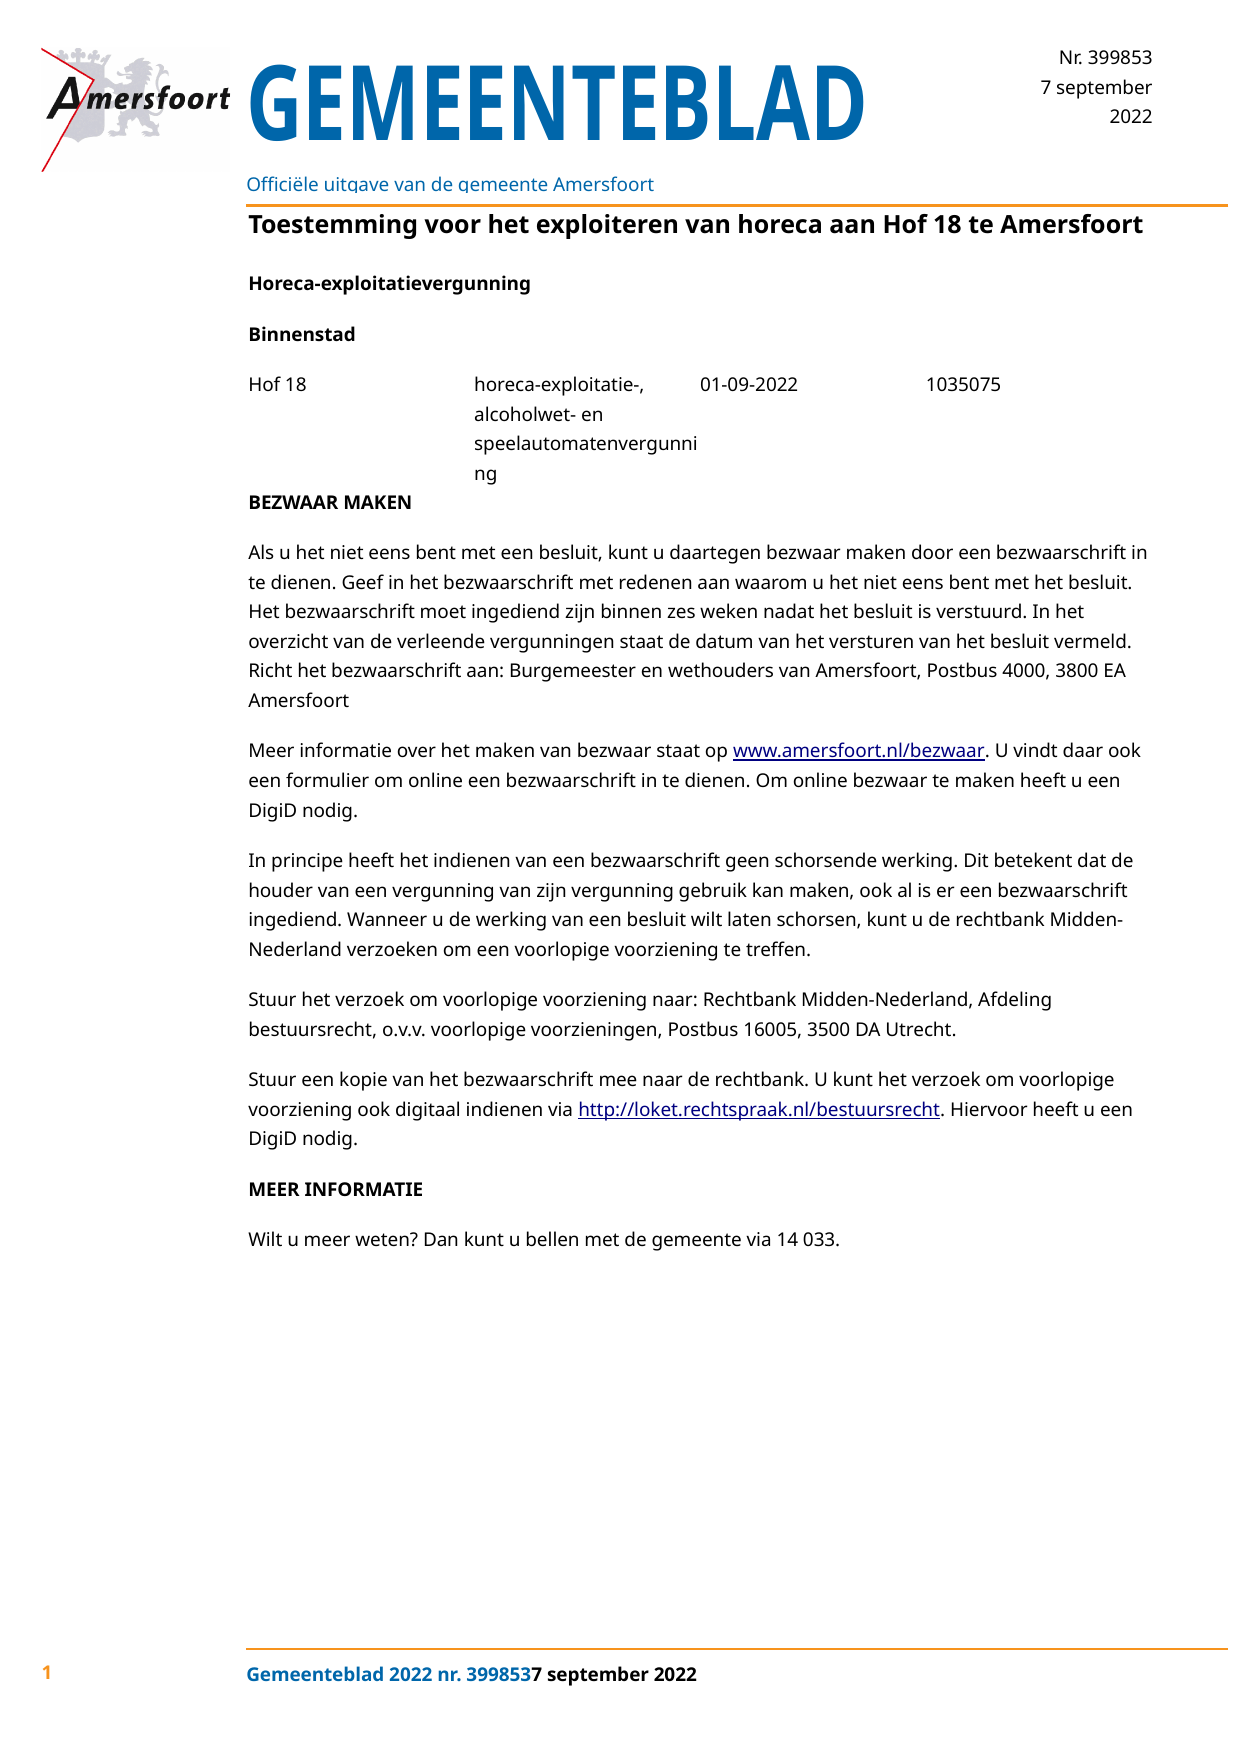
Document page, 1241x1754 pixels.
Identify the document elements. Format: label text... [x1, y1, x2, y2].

text BEZWAAR MAKEN [248, 489, 1152, 515]
table_header horeca-exploitatie-, alcoholwet- en speelautomatenvergunning [474, 371, 700, 486]
text In principe heeft het indienen van een bezwaarschrift geen schorsende werking. Dit betekent dat de houder van een vergunning van zijn vergunning gebruik kan maken, ook al is er een bezwaarschrift ingediend. Wanneer u de werking van een besluit wilt laten schorsen, kunt u de rechtbank Midden-Nederland verzoeken om een voorlopige voorziening te treffen. [248, 847, 1152, 962]
text Horeca-exploitatievergunning [248, 270, 1152, 296]
picture [41, 47, 231, 172]
text Meer informatie over het maken van bezwaar staat op www.amersfoort.nl/bezwaar. U vindt daar ook een formulier om online een bezwaarschrift in te dienen. Om online bezwaar te maken heeft u een DigiD nodig. [248, 738, 1152, 823]
text Als u het niet eens bent met een besluit, kunt u daartegen bezwaar maken door een bezwaarschrift in te dienen. Geef in het bezwaarschrift met redenen aan waarom u het niet eens bent met het besluit. Het bezwaarschrift moet ingediend zijn binnen zes weken nadat het besluit is verstuurd. In het overzicht van de verleende vergunningen staat de datum van het versturen van het besluit vermeld. Richt het bezwaarschrift aan: Burgemeester en wethouders van Amersfoort, Postbus 4000, 3800 EA Amersfoort [248, 539, 1152, 713]
text Stuur een kopie van het bezwaarschrift mee naar de rechtbank. U kunt het verzoek om voorlopige voorziening ook digitaal indienen via http://loket.rechtspraak.nl/bestuursrecht. Hiervoor heeft u een DigiD nodig. [248, 1066, 1152, 1151]
table_header Hof 18 [248, 371, 474, 486]
text Toestemming voor het exploiteren van horeca aan Hof 18 te Amersfoort [248, 207, 1152, 241]
text Stuur het verzoek om voorlopige voorziening naar: Rechtbank Midden-Nederland, Afdeling bestuursrecht, o.v.v. voorlopige voorzieningen, Postbus 16005, 3500 DA Utrecht. [248, 986, 1152, 1042]
table_header 01-09-2022 [700, 371, 926, 486]
text Binnenstad [248, 321, 1152, 346]
text Wilt u meer weten? Dan kunt u bellen met de gemeente via 14 033. [248, 1226, 1152, 1252]
table_header 1035075 [926, 371, 1152, 486]
text MEER INFORMATIE [248, 1176, 1152, 1202]
